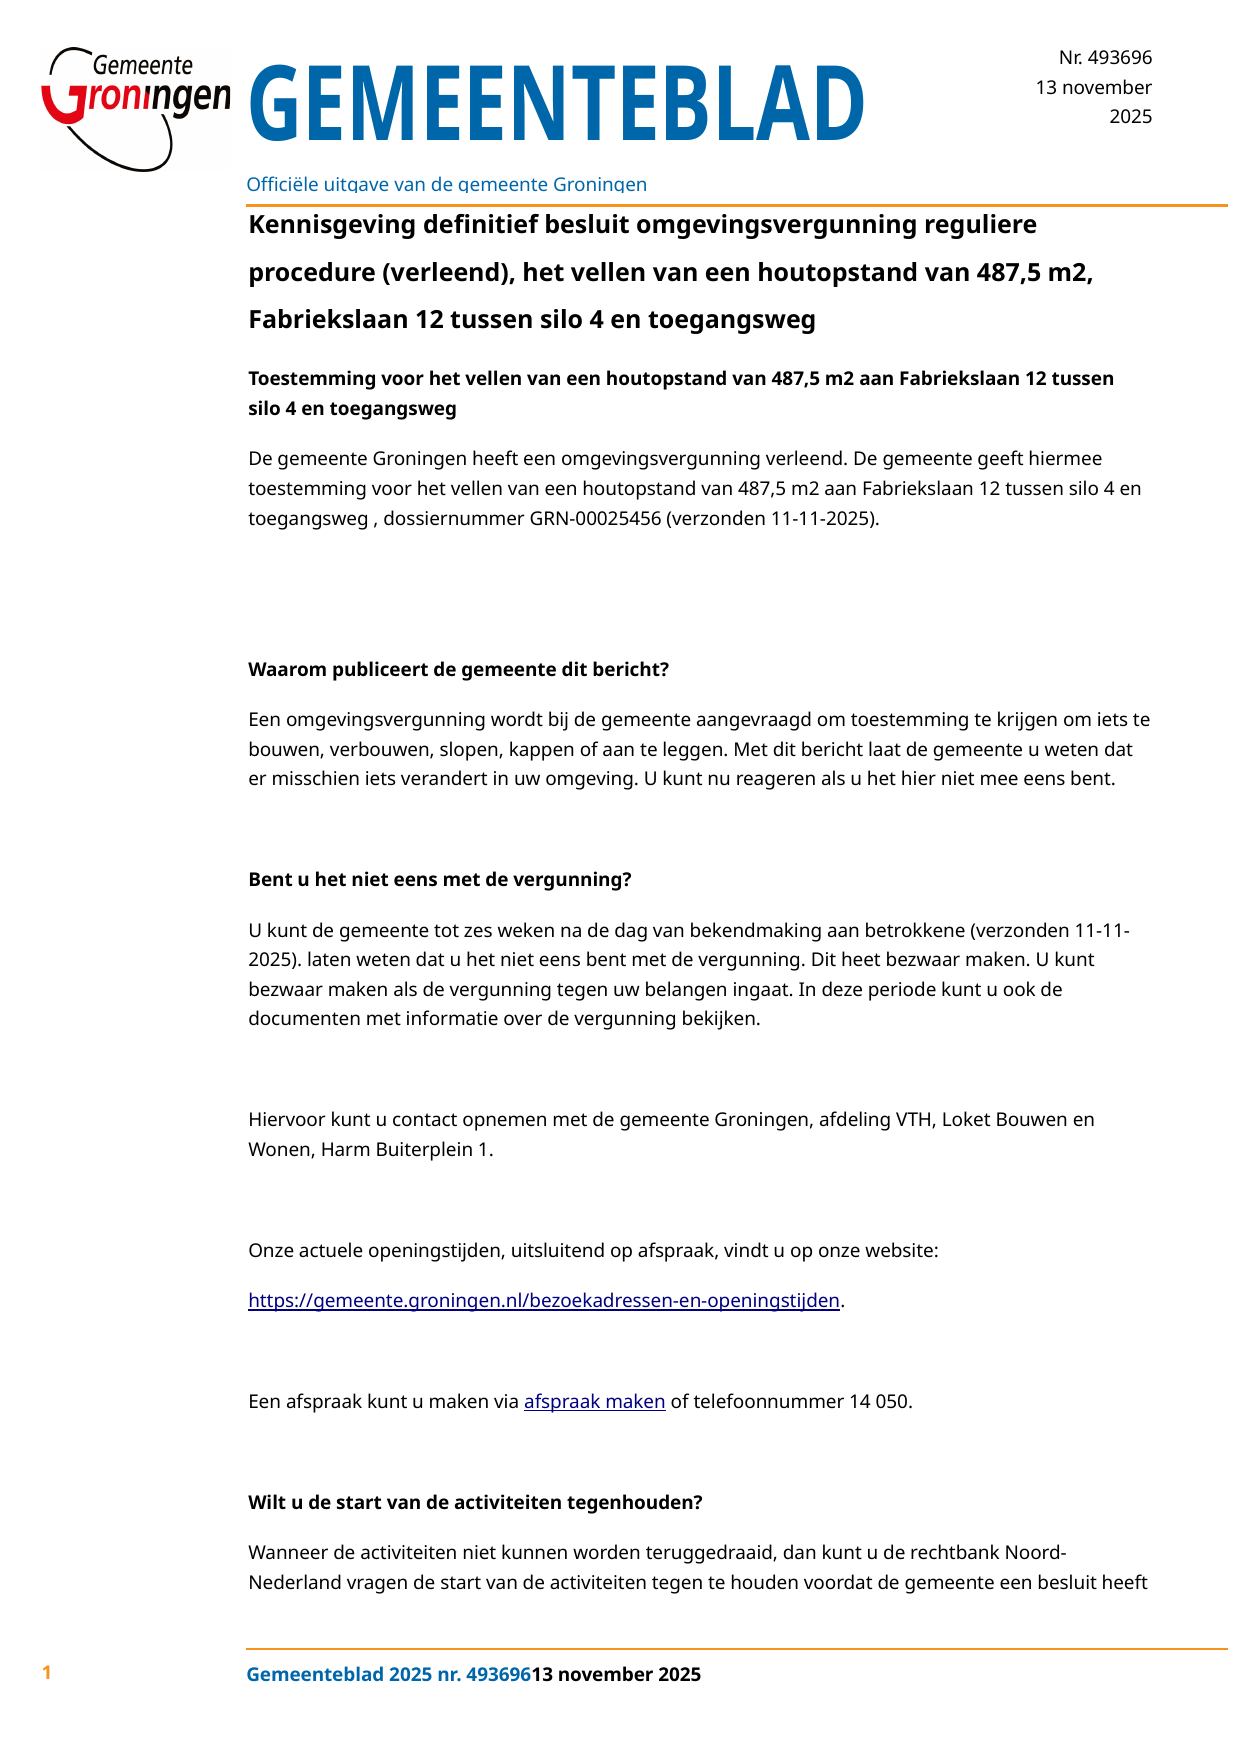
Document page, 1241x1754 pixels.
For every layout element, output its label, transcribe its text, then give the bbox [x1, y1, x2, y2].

text Onze actuele openingstijden, uitsluitend op afspraak, vindt u op onze website: [248, 1237, 1152, 1262]
text https://gemeente.groningen.nl/bezoekadressen-en-openingstijden. [248, 1287, 1152, 1313]
text Een omgevingsvergunning wordt bij de gemeente aangevraagd om toestemming te krijgen om iets te bouwen, verbouwen, slopen, kappen of aan te leggen. Met dit bericht laat de gemeente u weten dat er misschien iets verandert in uw omgeving. U kunt nu reageren als u het hier niet mee eens bent. [248, 706, 1152, 791]
text Een afspraak kunt u maken via afspraak maken of telefoonnummer 14 050. [248, 1388, 1152, 1414]
text U kunt de gemeente tot zes weken na de dag van bekendmaking aan betrokkene (verzonden 11-11-2025). laten weten dat u het niet eens bent met de vergunning. Dit heet bezwaar maken. U kunt bezwaar maken als de vergunning tegen uw belangen ingaat. In deze periode kunt u ook de documenten met informatie over de vergunning bekijken. [248, 917, 1152, 1031]
text De gemeente Groningen heeft een omgevingsvergunning verleend. De gemeente geeft hiermee toestemming voor het vellen van een houtopstand van 487,5 m2 aan Fabriekslaan 12 tussen silo 4 en toegangsweg , dossiernummer GRN-00025456 (verzonden 11-11-2025). [248, 446, 1152, 530]
text Wilt u de start van de activiteiten tegenhouden? [248, 1489, 1152, 1514]
text Waarom publiceert de gemeente dit bericht? [248, 656, 1152, 682]
text Toestemming voor het vellen van een houtopstand van 487,5 m2 aan Fabriekslaan 12 tussen silo 4 en toegangsweg [248, 366, 1152, 421]
text Wanneer de activiteiten niet kunnen worden teruggedraaid, dan kunt u de rechtbank Noord-Nederland vragen de start van de activiteiten tegen te houden voordat de gemeente een besluit heeft [248, 1539, 1152, 1594]
picture [41, 47, 231, 172]
text Kennisgeving definitief besluit omgevingsvergunning reguliere procedure (verleend), het vellen van een houtopstand van 487,5 m2, Fabriekslaan 12 tussen silo 4 en toegangsweg [248, 207, 1152, 336]
text Hiervoor kunt u contact opnemen met de gemeente Groningen, afdeling VTH, Loket Bouwen en Wonen, Harm Buiterplein 1. [248, 1106, 1152, 1162]
text Bent u het niet eens met de vergunning? [248, 866, 1152, 892]
